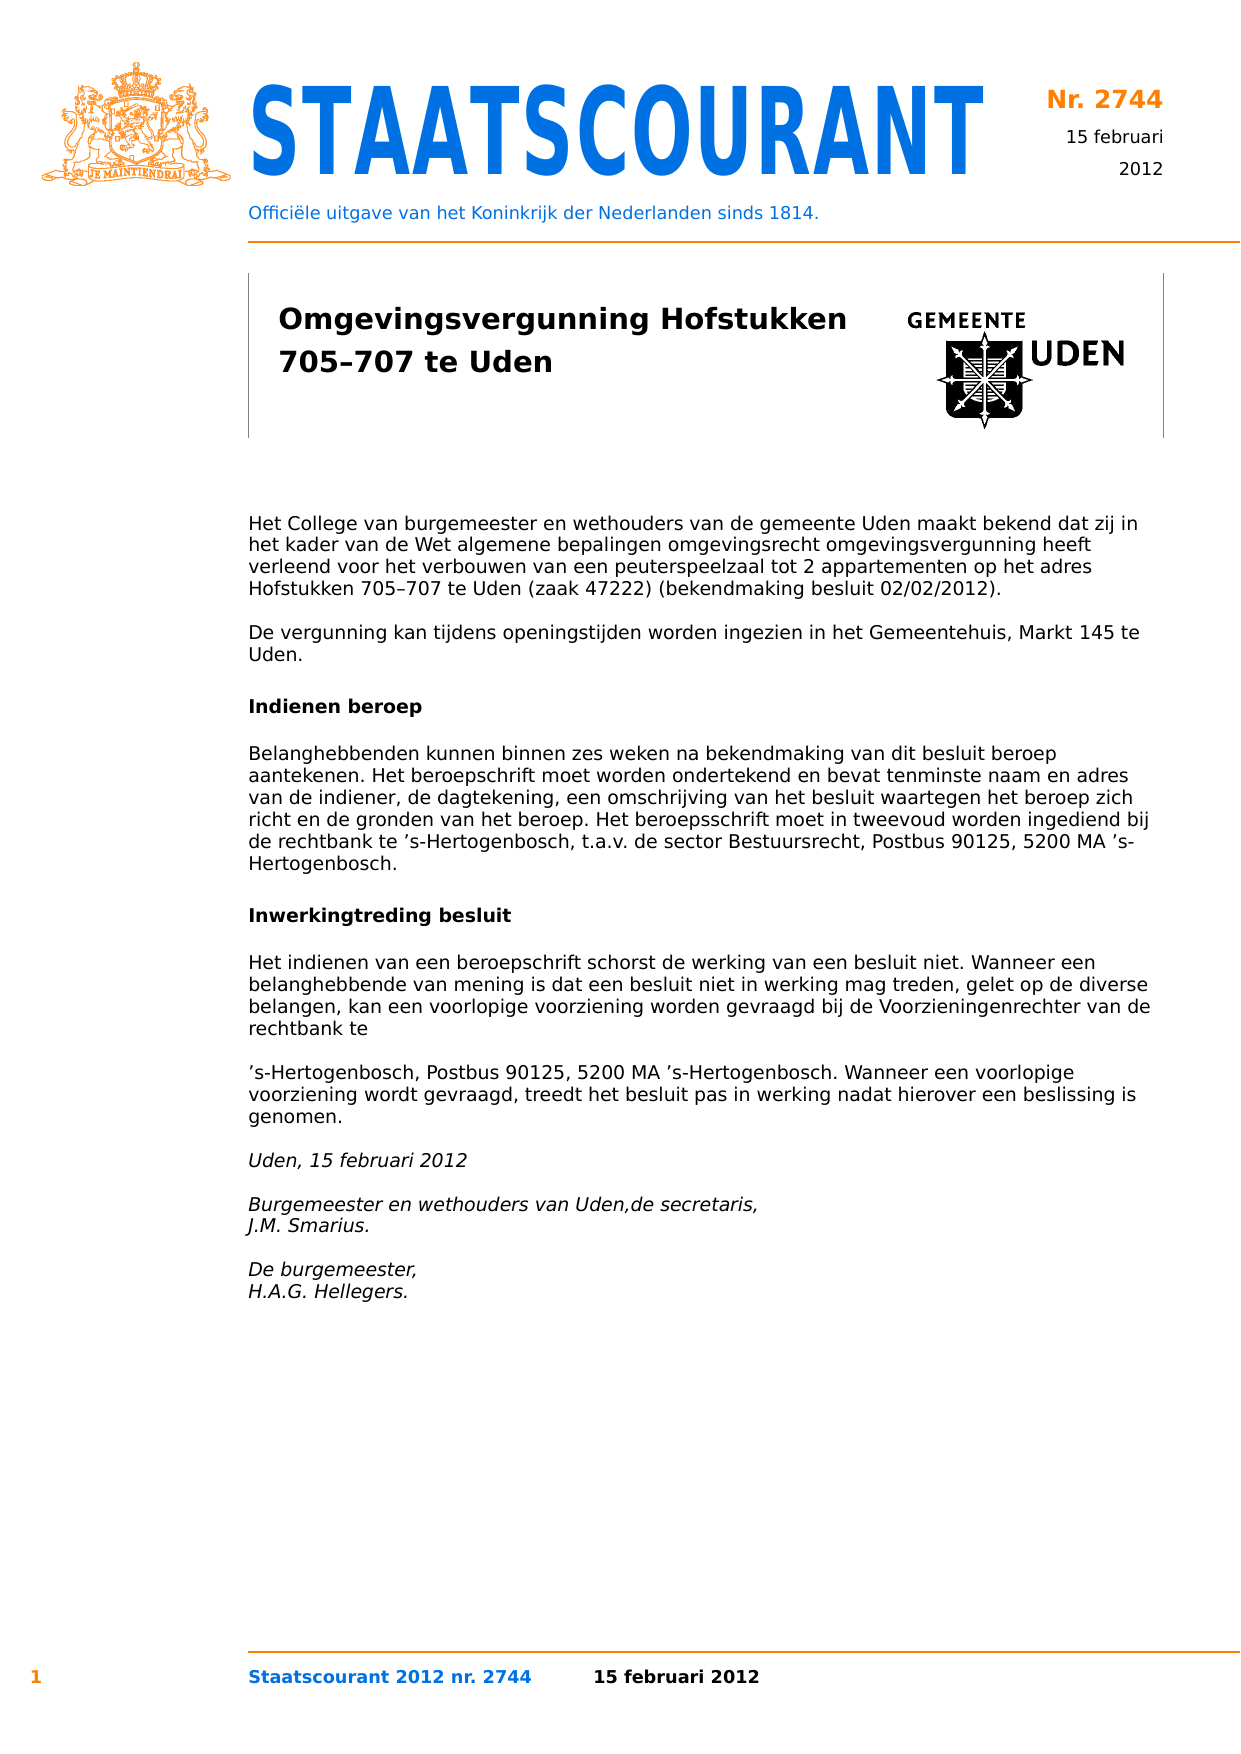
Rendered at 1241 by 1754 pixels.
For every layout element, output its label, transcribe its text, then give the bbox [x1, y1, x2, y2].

text Het indienen van een beroepschrift schorst de werking van een besluit niet. Wanneer een belanghebbende van mening is dat een besluit niet in werking mag treden, gelet op de diverse belangen, kan een voorlopige voorziening worden gevraagd bij de Voorzieningenrechter van de rechtbank te [248, 952, 1163, 1040]
subtitle Omgevingsvergunning Hofstukken 705–707 te Uden [249, 273, 1163, 438]
subtitle Indienen beroep [248, 696, 1163, 718]
table_cell 15 februari [998, 121, 1240, 153]
picture [897, 302, 1134, 439]
subtitle Inwerkingtreding besluit [248, 905, 1163, 927]
table_header STAATSCOURANT [248, 62, 998, 203]
text ’s-Hertogenbosch, Postbus 90125, 5200 MA ’s-Hertogenbosch. Wanneer een voorlopige voorziening wordt gevraagd, treedt het besluit pas in werking nadat hierover een beslissing is genomen. [248, 1062, 1163, 1128]
text De burgemeester, H.A.G. Hellegers. [248, 1259, 1163, 1303]
table_cell 2012 [998, 153, 1240, 203]
text Uden, 15 februari 2012 [248, 1149, 1163, 1172]
table_header [25, 62, 248, 241]
text De vergunning kan tijdens openingstijden worden ingezien in het Gemeentehuis, Markt 145 te Uden. [248, 622, 1163, 666]
picture [41, 62, 231, 186]
text Het College van burgemeester en wethouders van de gemeente Uden maakt bekend dat zij in het kader van de Wet algemene bepalingen omgevingsrecht omgevingsvergunning heeft verleend voor het verbouwen van een peuterspeelzaal tot 2 appartementen op het adres Hofstukken 705–707 te Uden (zaak 47222) (bekendmaking besluit 02/02/2012). [248, 512, 1163, 600]
text Burgemeester en wethouders van Uden,de secretaris, J.M. Smarius. [248, 1193, 1163, 1237]
table_header Nr. 2744 [998, 62, 1240, 121]
text Belanghebbenden kunnen binnen zes weken na bekendmaking van dit besluit beroep aantekenen. Het beroepschrift moet worden ondertekend en bevat tenminste naam en adres van de indiener, de dagtekening, een omschrijving van het besluit waartegen het beroep zich richt en de gronden van het beroep. Het beroepsschrift moet in tweevoud worden ingediend bij de rechtbank te ’s-Hertogenbosch, t.a.v. de sector Bestuursrecht, Postbus 90125, 5200 MA ’s-Hertogenbosch. [248, 743, 1163, 875]
table_cell Officiële uitgave van het Koninkrijk der Nederlanden sinds 1814. [248, 203, 1240, 241]
